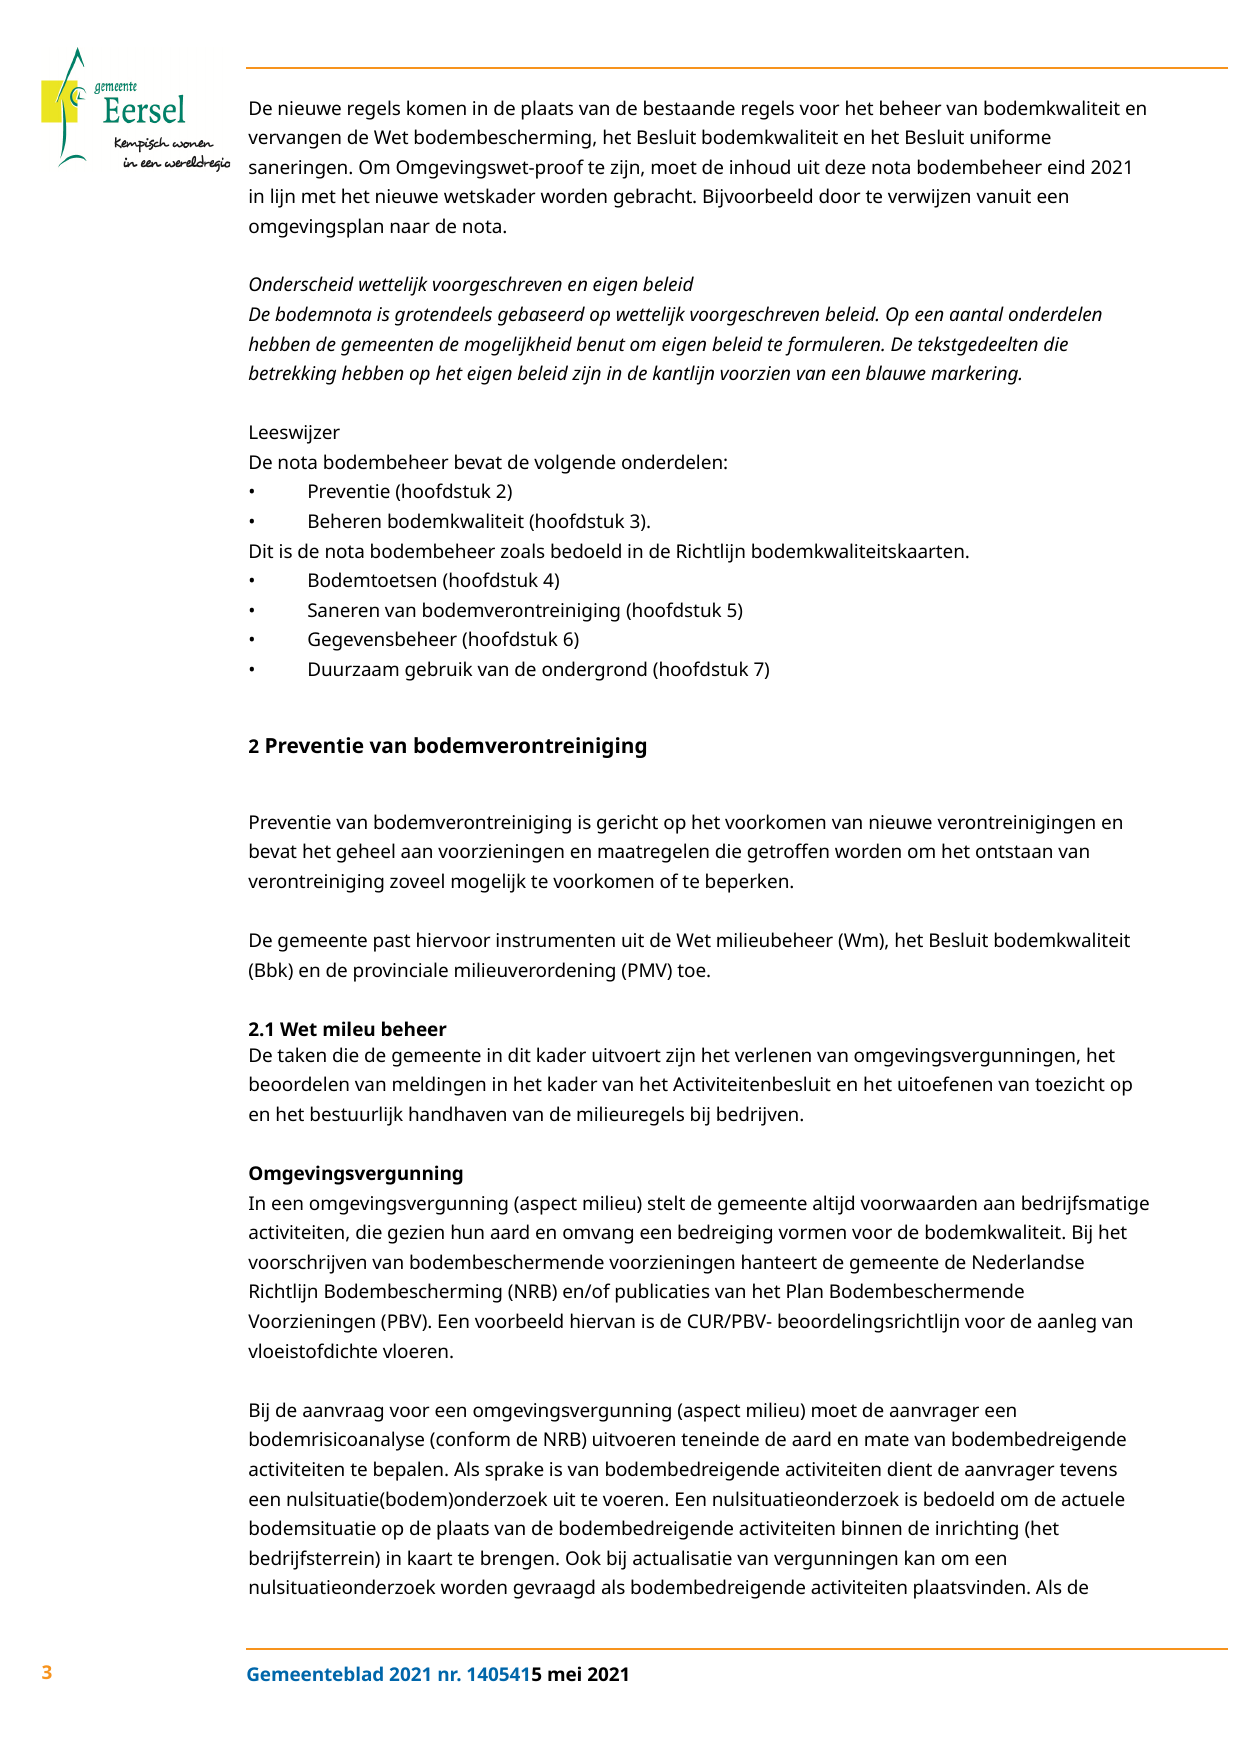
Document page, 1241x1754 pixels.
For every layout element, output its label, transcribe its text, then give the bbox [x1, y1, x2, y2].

list Beheren bodemkwaliteit (hoofdstuk 3). [248, 508, 1152, 534]
text De nota bodembeheer bevat de volgende onderdelen: [248, 449, 1152, 475]
text De bodemnota is grotendeels gebaseerd op wettelijk voorgeschreven beleid. Op een aantal onderdelen hebben de gemeenten de mogelijkheid benut om eigen beleid te formuleren. De tekstgedeelten die betrekking hebben op het eigen beleid zijn in de kantlijn voorzien van een blauwe markering. [248, 301, 1152, 386]
list Bodemtoetsen (hoofdstuk 4) [248, 567, 1152, 593]
list Saneren van bodemverontreiniging (hoofdstuk 5) [248, 597, 1152, 623]
text Dit is de nota bodembeheer zoals bedoeld in de Richtlijn bodemkwaliteitskaarten. [248, 538, 1152, 564]
text De gemeente past hiervoor instrumenten uit de Wet milieubeheer (Wm), het Besluit bodemkwaliteit (Bbk) en de provinciale milieuverordening (PMV) toe. [248, 927, 1152, 983]
text Bij de aanvraag voor een omgevingsvergunning (aspect milieu) moet de aanvrager een bodemrisicoanalyse (conform de NRB) uitvoeren teneinde de aard en mate van bodembedreigende activiteiten te bepalen. Als sprake is van bodembedreigende activiteiten dient de aanvrager tevens een nulsituatie(bodem)onderzoek uit te voeren. Een nulsituatieonderzoek is bedoeld om de actuele bodemsituatie op de plaats van de bodembedreigende activiteiten binnen de inrichting (het bedrijfsterrein) in kaart te brengen. Ook bij actualisatie van vergunningen kan om een nulsituatieonderzoek worden gevraagd als bodembedreigende activiteiten plaatsvinden. Als de [248, 1397, 1152, 1600]
text De taken die de gemeente in dit kader uitvoert zijn het verlenen van omgevingsvergunningen, het beoordelen van meldingen in het kader van het Activiteitenbesluit en het uitoefenen van toezicht op en het bestuurlijk handhaven van de milieuregels bij bedrijven. [248, 1042, 1152, 1127]
text Preventie van bodemverontreiniging is gericht op het voorkomen van nieuwe verontreinigingen en bevat het geheel aan voorzieningen en maatregelen die getroffen worden om het ontstaan van verontreiniging zoveel mogelijk te voorkomen of te beperken. [248, 809, 1152, 894]
text Leeswijzer [248, 419, 1152, 445]
list Preventie (hoofdstuk 2) [248, 479, 1152, 504]
text Onderscheid wettelijk voorgeschreven en eigen beleid [248, 272, 1152, 297]
text 2.1 Wet mileu beheer [248, 1016, 1152, 1042]
list Gegevensbeheer (hoofdstuk 6) [248, 627, 1152, 652]
list Duurzaam gebruik van de ondergrond (hoofdstuk 7) [248, 656, 1152, 682]
text Omgevingsvergunning [248, 1160, 1152, 1186]
text In een omgevingsvergunning (aspect milieu) stelt de gemeente altijd voorwaarden aan bedrijfsmatige activiteiten, die gezien hun aard en omvang een bedreiging vormen voor de bodemkwaliteit. Bij het voorschrijven van bodembeschermende voorzieningen hanteert de gemeente de Nederlandse Richtlijn Bodembescherming (NRB) en/of publicaties van het Plan Bodembeschermende Voorzieningen (PBV). Een voorbeeld hiervan is de CUR/PBV- beoordelingsrichtlijn voor de aanleg van vloeistofdichte vloeren. [248, 1190, 1152, 1363]
table_header De nieuwe regels komen in de plaats van de bestaande regels voor het beheer van bodemkwaliteit en vervangen de Wet bodembescherming, het Besluit bodemkwaliteit en het Besluit uniforme saneringen. Om Omgevingswet-proof te zijn, moet de inhoud uit deze nota bodembeheer eind 2021 in lijn met het nieuwe wetskader worden gebracht. Bijvoorbeeld door te verwijzen vanuit een omgevingsplan naar de nota. [248, 95, 1152, 239]
text 2 Preventie van bodemverontreiniging [248, 731, 1152, 760]
picture [41, 47, 231, 172]
